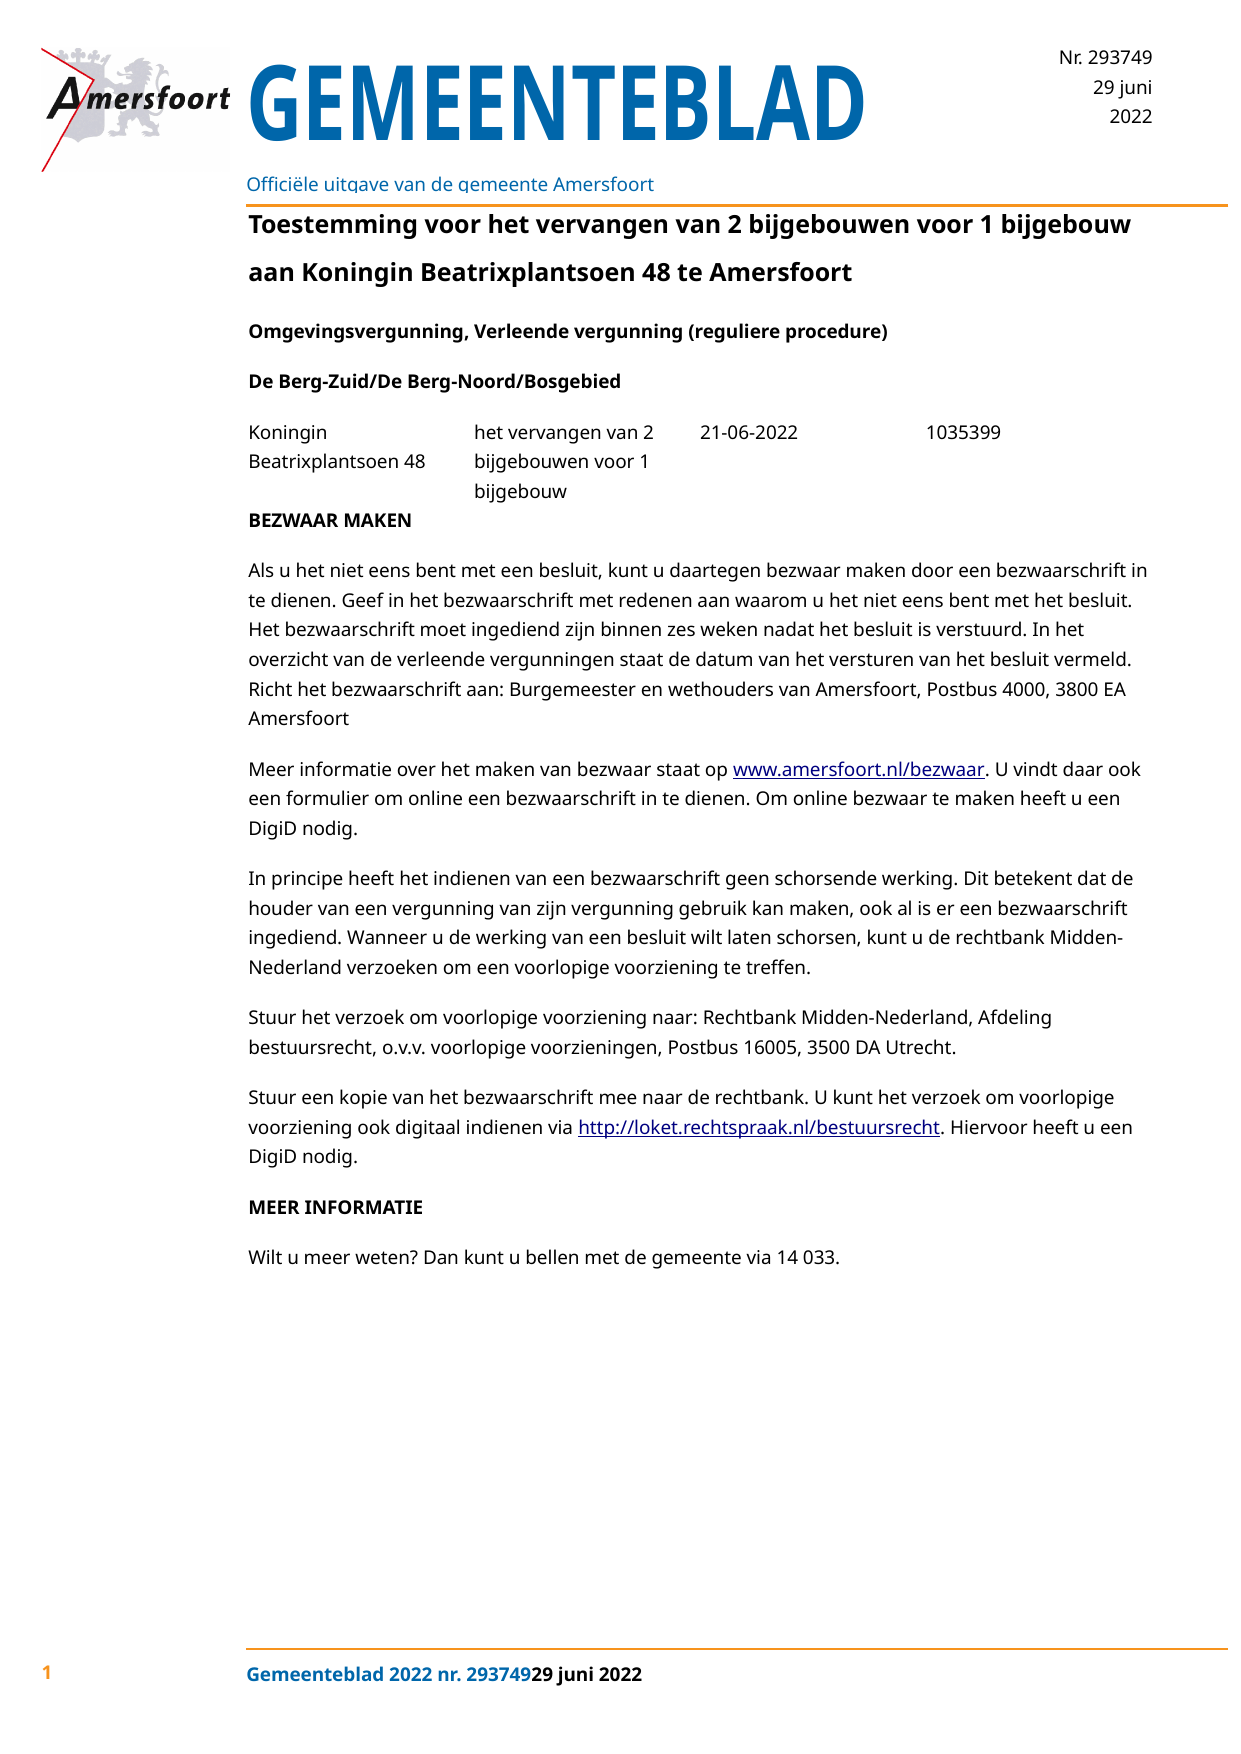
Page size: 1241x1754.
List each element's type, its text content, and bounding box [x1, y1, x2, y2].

text Als u het niet eens bent met een besluit, kunt u daartegen bezwaar maken door een bezwaarschrift in te dienen. Geef in het bezwaarschrift met redenen aan waarom u het niet eens bent met het besluit. Het bezwaarschrift moet ingediend zijn binnen zes weken nadat het besluit is verstuurd. In het overzicht van de verleende vergunningen staat de datum van het versturen van het besluit vermeld. Richt het bezwaarschrift aan: Burgemeester en wethouders van Amersfoort, Postbus 4000, 3800 EA Amersfoort [248, 557, 1152, 731]
table_header 21-06-2022 [700, 419, 926, 504]
text Toestemming voor het vervangen van 2 bijgebouwen voor 1 bijgebouw aan Koningin Beatrixplantsoen 48 te Amersfoort [248, 207, 1152, 288]
text Omgevingsvergunning, Verleende vergunning (reguliere procedure) [248, 318, 1152, 344]
text Wilt u meer weten? Dan kunt u bellen met de gemeente via 14 033. [248, 1244, 1152, 1270]
text De Berg-Zuid/De Berg-Noord/Bosgebied [248, 368, 1152, 394]
text BEZWAAR MAKEN [248, 507, 1152, 533]
text Meer informatie over het maken van bezwaar staat op www.amersfoort.nl/bezwaar. U vindt daar ook een formulier om online een bezwaarschrift in te dienen. Om online bezwaar te maken heeft u een DigiD nodig. [248, 756, 1152, 841]
picture [41, 47, 231, 172]
table_header Koningin Beatrixplantsoen 48 [248, 419, 474, 504]
text MEER INFORMATIE [248, 1194, 1152, 1220]
table_header het vervangen van 2 bijgebouwen voor 1 bijgebouw [474, 419, 700, 504]
text In principe heeft het indienen van een bezwaarschrift geen schorsende werking. Dit betekent dat de houder van een vergunning van zijn vergunning gebruik kan maken, ook al is er een bezwaarschrift ingediend. Wanneer u de werking van een besluit wilt laten schorsen, kunt u de rechtbank Midden-Nederland verzoeken om een voorlopige voorziening te treffen. [248, 865, 1152, 980]
text Stuur het verzoek om voorlopige voorziening naar: Rechtbank Midden-Nederland, Afdeling bestuursrecht, o.v.v. voorlopige voorzieningen, Postbus 16005, 3500 DA Utrecht. [248, 1004, 1152, 1060]
table_header 1035399 [926, 419, 1152, 504]
text Stuur een kopie van het bezwaarschrift mee naar de rechtbank. U kunt het verzoek om voorlopige voorziening ook digitaal indienen via http://loket.rechtspraak.nl/bestuursrecht. Hiervoor heeft u een DigiD nodig. [248, 1084, 1152, 1169]
